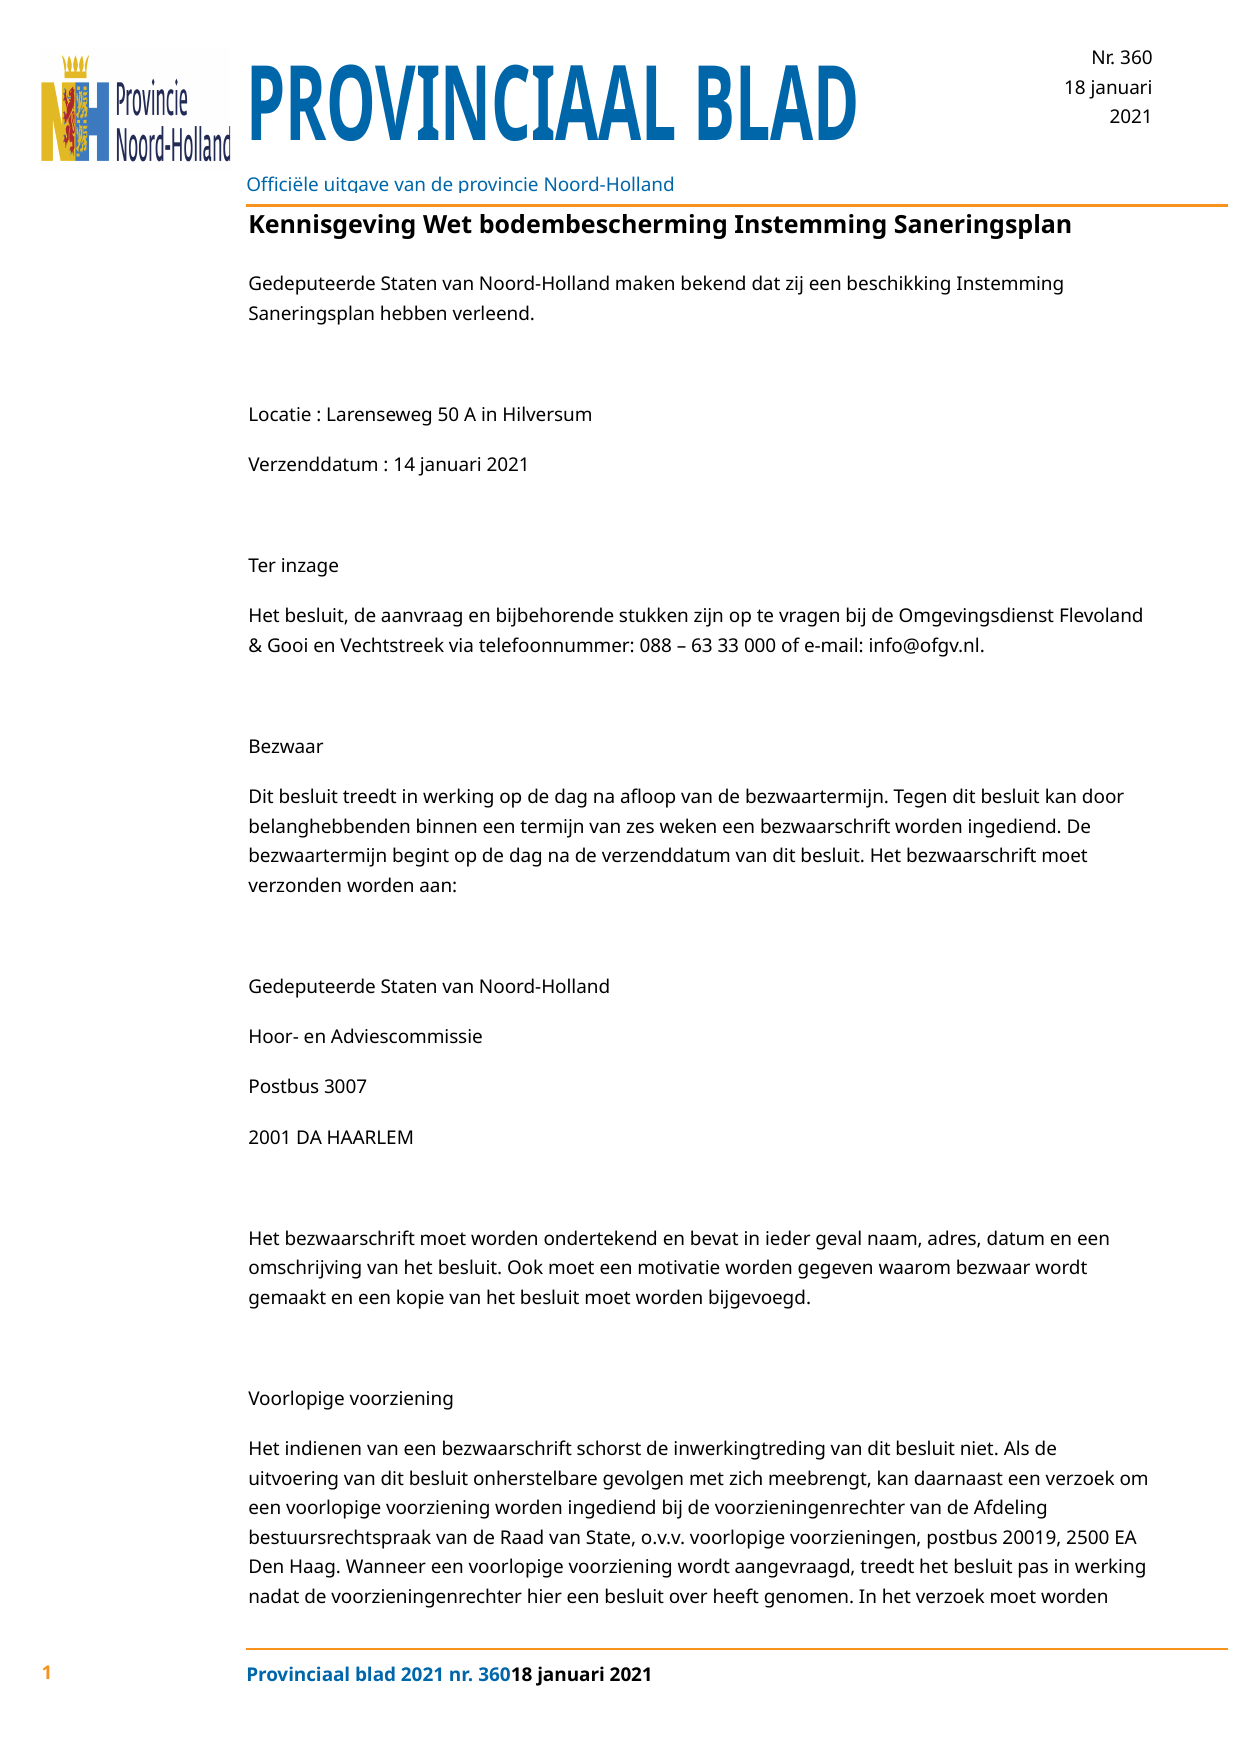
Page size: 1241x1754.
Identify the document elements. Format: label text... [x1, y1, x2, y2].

text Het bezwaarschrift moet worden ondertekend en bevat in ieder geval naam, adres, datum en een omschrijving van het besluit. Ook moet een motivatie worden gegeven waarom bezwaar wordt gemaakt en een kopie van het besluit moet worden bijgevoegd. [248, 1225, 1152, 1310]
text Het besluit, de aanvraag en bijbehorende stukken zijn op te vragen bij de Omgevingsdienst Flevoland & Gooi en Vechtstreek via telefoonnummer: 088 – 63 33 000 of e-mail: info@ofgv.nl. [248, 602, 1152, 658]
text 2001 DA HAARLEM [248, 1124, 1152, 1150]
text Hoor- en Adviescommissie [248, 1023, 1152, 1049]
text Voorlopige voorziening [248, 1385, 1152, 1411]
text Het indienen van een bezwaarschrift schorst de inwerkingtreding van dit besluit niet. Als de uitvoering van dit besluit onherstelbare gevolgen met zich meebrengt, kan daarnaast een verzoek om een voorlopige voorziening worden ingediend bij de voorzieningenrechter van de Afdeling bestuursrechtspraak van de Raad van State, o.v.v. voorlopige voorzieningen, postbus 20019, 2500 EA Den Haag. Wanneer een voorlopige voorziening wordt aangevraagd, treedt het besluit pas in werking nadat de voorzieningenrechter hier een besluit over heeft genomen. In het verzoek moet worden [248, 1435, 1152, 1609]
text Verzenddatum : 14 januari 2021 [248, 451, 1152, 477]
text Ter inzage [248, 552, 1152, 578]
text Bezwaar [248, 733, 1152, 758]
text Kennisgeving Wet bodembescherming Instemming Saneringsplan [248, 207, 1152, 241]
text Dit besluit treedt in werking op de dag na afloop van de bezwaartermijn. Tegen dit besluit kan door belanghebbenden binnen een termijn van zes weken een bezwaarschrift worden ingediend. De bezwaartermijn begint op de dag na de verzenddatum van dit besluit. Het bezwaarschrift moet verzonden worden aan: [248, 783, 1152, 898]
text Gedeputeerde Staten van Noord-Holland maken bekend dat zij een beschikking Instemming Saneringsplan hebben verleend. [248, 270, 1152, 326]
text Postbus 3007 [248, 1074, 1152, 1099]
text Gedeputeerde Staten van Noord-Holland [248, 973, 1152, 998]
picture [41, 47, 231, 172]
text Locatie : Larenseweg 50 A in Hilversum [248, 401, 1152, 426]
